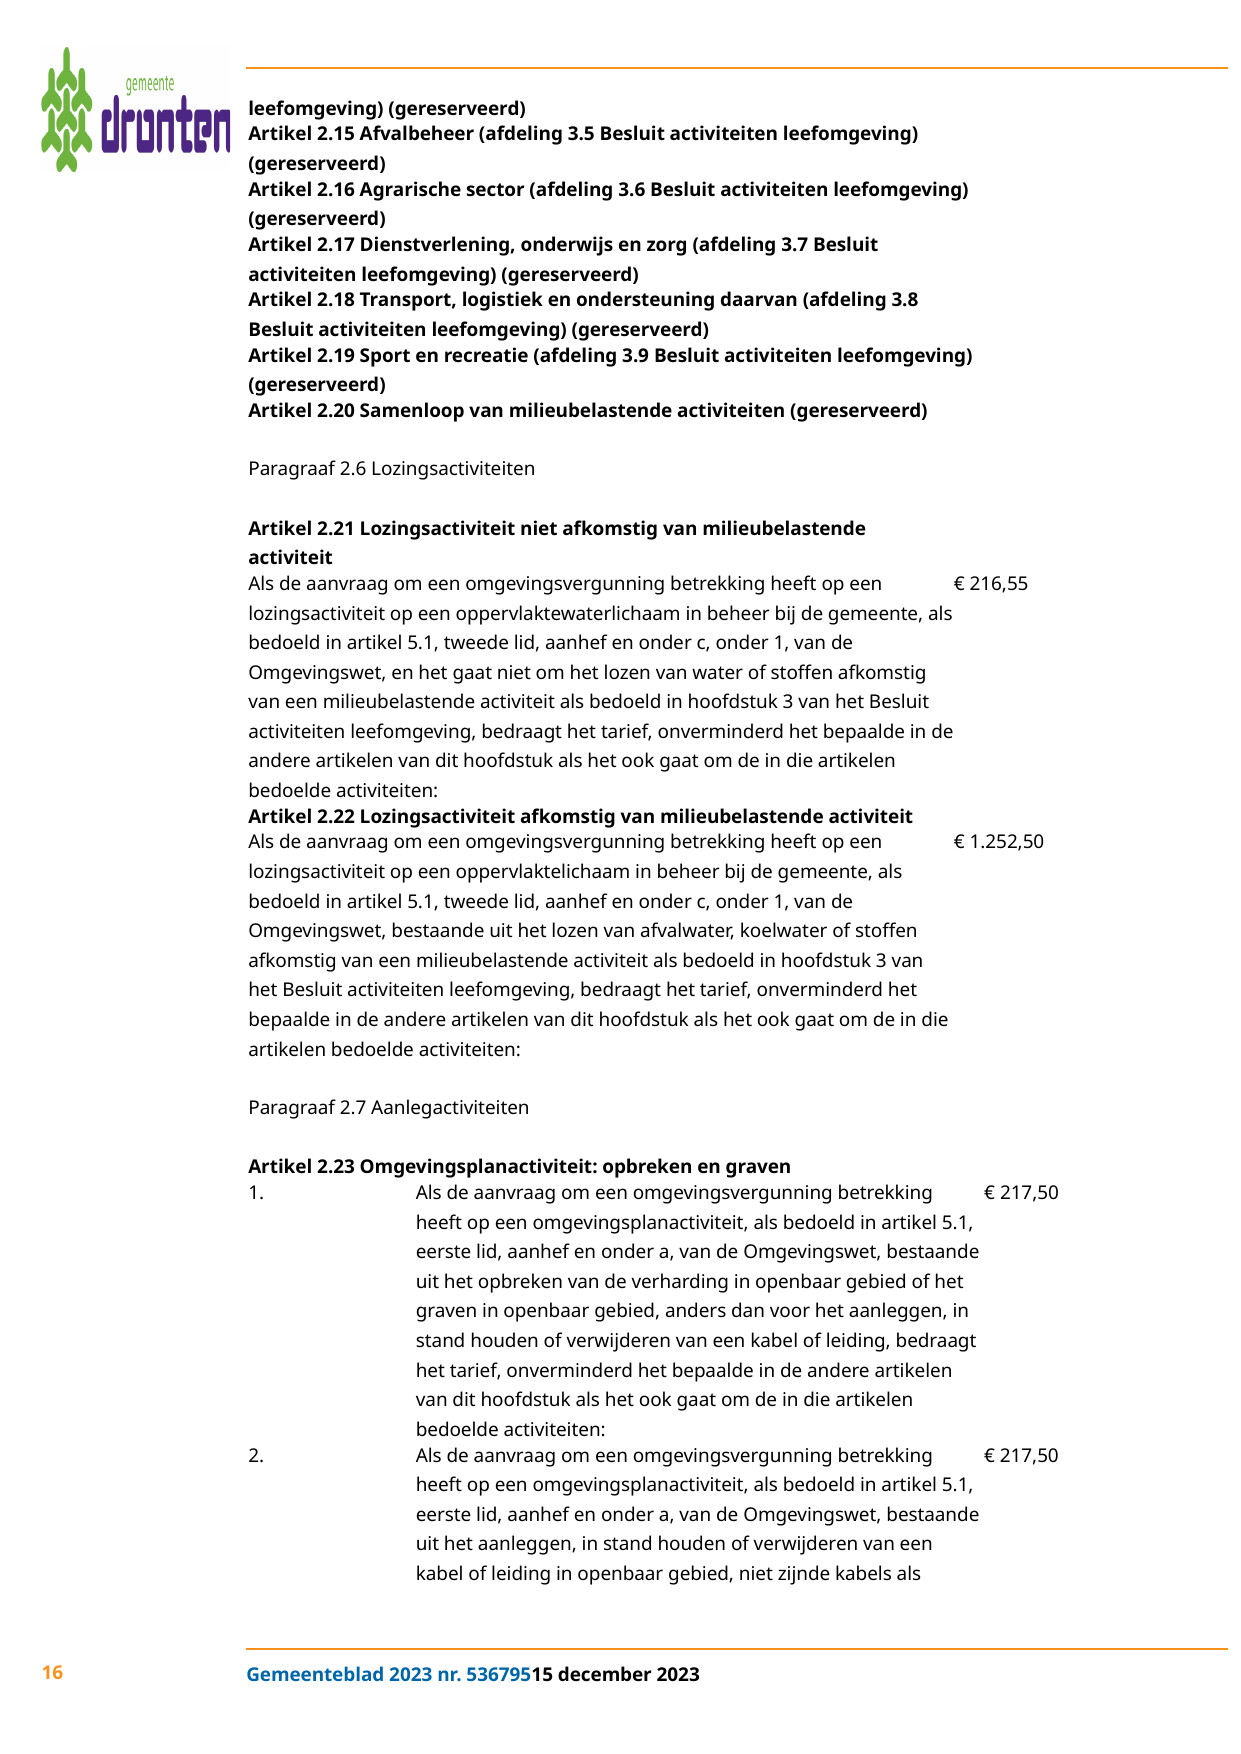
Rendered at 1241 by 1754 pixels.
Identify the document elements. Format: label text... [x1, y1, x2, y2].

table_cell [983, 231, 1152, 286]
table_cell € 1.252,50 [954, 829, 1152, 1062]
table_cell [983, 286, 1152, 342]
text Paragraaf 2.6 Lozingsactiviteiten [248, 456, 1152, 481]
table_cell leefomgeving) (gereserveerd) [248, 95, 983, 121]
table_cell Als de aanvraag om een omgevingsvergunning betrekking heeft op een lozingsactiviteit op een oppervlaktelichaam in beheer bij de gemeente, als bedoeld in artikel 5.1, tweede lid, aanhef en onder c, onder 1, van de Omgevingswet, bestaande uit het lozen van afvalwater, koelwater of stoffen afkomstig van een milieubelastende activiteit als bedoeld in hoofdstuk 3 van het Besluit activiteiten leefomgeving, bedraagt het tarief, onverminderd het bepaalde in de andere artikelen van dit hoofdstuk als het ook gaat om de in die artikelen bedoelde activiteiten: [248, 829, 954, 1062]
table_cell Artikel 2.17 Dienstverlening, onderwijs en zorg (afdeling 3.7 Besluit activiteiten leefomgeving) (gereserveerd) [248, 231, 983, 286]
table_cell € 216,55 [954, 570, 1152, 803]
table_cell Artikel 2.22 Lozingsactiviteit afkomstig van milieubelastende activiteit [248, 803, 954, 829]
table_header Artikel 2.23 Omgevingsplanactiviteit: opbreken en graven [248, 1154, 984, 1179]
table_cell 2. [248, 1442, 416, 1586]
table_cell Als de aanvraag om een omgevingsvergunning betrekking heeft op een omgevingsplanactiviteit, als bedoeld in artikel 5.1, eerste lid, aanhef en onder a, van de Omgevingswet, bestaande uit het opbreken van de verharding in openbaar gebied of het graven in openbaar gebied, anders dan voor het aanleggen, in stand houden of verwijderen van een kabel of leiding, bedraagt het tarief, onverminderd het bepaalde in de andere artikelen van dit hoofdstuk als het ook gaat om de in die artikelen bedoelde activiteiten: [416, 1179, 984, 1442]
table_cell [983, 95, 1152, 121]
table_cell [983, 121, 1152, 176]
picture [41, 47, 231, 172]
table_cell [983, 176, 1152, 231]
table_cell [983, 342, 1152, 397]
table_header Artikel 2.21 Lozingsactiviteit niet afkomstig van milieubelastende activiteit [248, 515, 954, 570]
table_cell € 217,50 [984, 1442, 1152, 1586]
table_cell Artikel 2.19 Sport en recreatie (afdeling 3.9 Besluit activiteiten leefomgeving) (gereserveerd) [248, 342, 983, 397]
table_cell Artikel 2.16 Agrarische sector (afdeling 3.6 Besluit activiteiten leefomgeving) (gereserveerd) [248, 176, 983, 231]
table_cell Als de aanvraag om een omgevingsvergunning betrekking heeft op een lozingsactiviteit op een oppervlaktewaterlichaam in beheer bij de gemeente, als bedoeld in artikel 5.1, tweede lid, aanhef en onder c, onder 1, van de Omgevingswet, en het gaat niet om het lozen van water of stoffen afkomstig van een milieubelastende activiteit als bedoeld in hoofdstuk 3 van het Besluit activiteiten leefomgeving, bedraagt het tarief, onverminderd het bepaalde in de andere artikelen van dit hoofdstuk als het ook gaat om de in die artikelen bedoelde activiteiten: [248, 570, 954, 803]
table_cell Artikel 2.15 Afvalbeheer (afdeling 3.5 Besluit activiteiten leefomgeving) (gereserveerd) [248, 121, 983, 176]
table_cell Als de aanvraag om een omgevingsvergunning betrekking heeft op een omgevingsplanactiviteit, als bedoeld in artikel 5.1, eerste lid, aanhef en onder a, van de Omgevingswet, bestaande uit het aanleggen, in stand houden of verwijderen van een kabel of leiding in openbaar gebied, niet zijnde kabels als [416, 1442, 984, 1586]
table_cell € 217,50 [984, 1179, 1152, 1442]
table_cell 1. [248, 1179, 416, 1442]
table_cell [983, 397, 1152, 423]
text Paragraaf 2.7 Aanlegactiviteiten [248, 1094, 1152, 1120]
table_header [984, 1154, 1152, 1179]
table_cell Artikel 2.20 Samenloop van milieubelastende activiteiten (gereserveerd) [248, 397, 983, 423]
table_header [954, 515, 1152, 570]
table_cell [954, 803, 1152, 829]
table_cell Artikel 2.18 Transport, logistiek en ondersteuning daarvan (afdeling 3.8 Besluit activiteiten leefomgeving) (gereserveerd) [248, 286, 983, 342]
